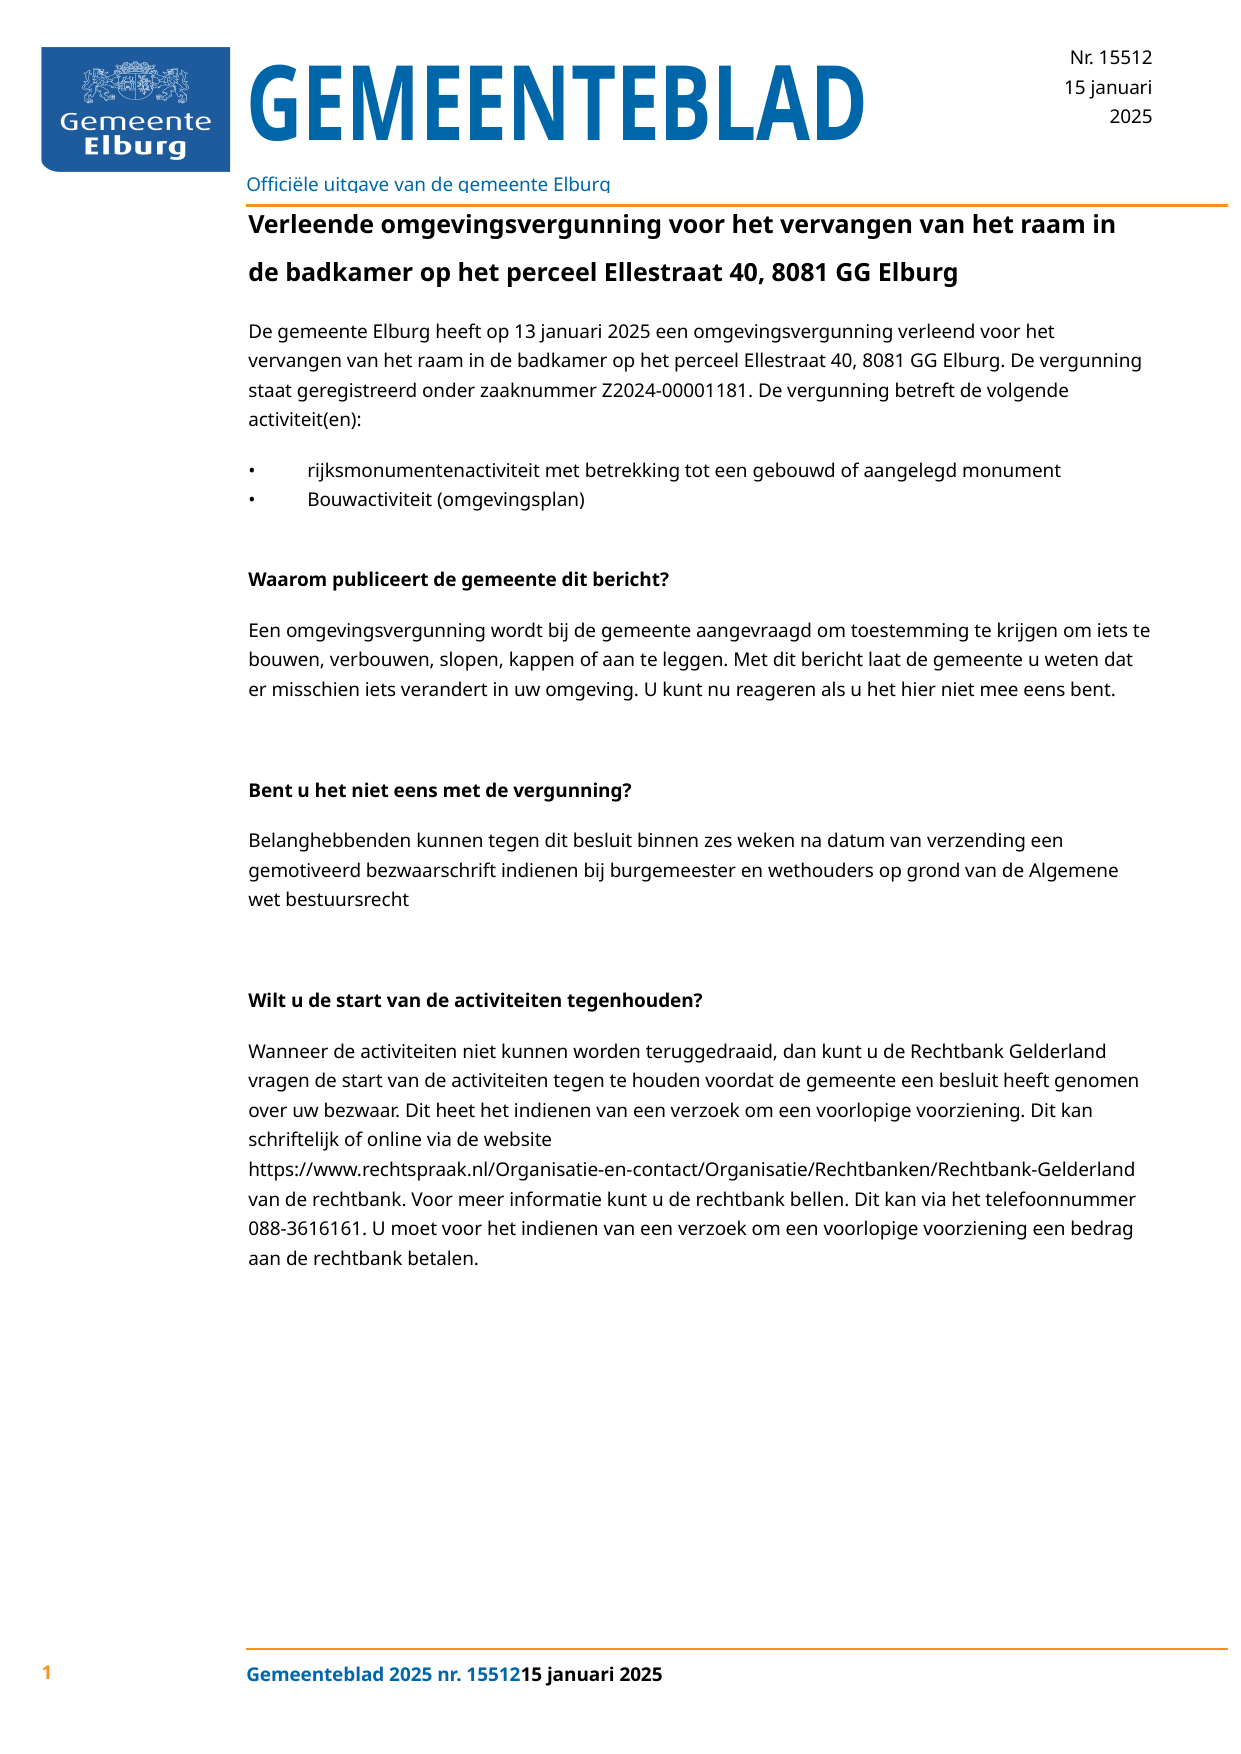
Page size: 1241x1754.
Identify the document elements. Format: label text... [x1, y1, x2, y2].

list Bouwactiviteit (omgevingsplan) [248, 487, 1152, 512]
text Wanneer de activiteiten niet kunnen worden teruggedraaid, dan kunt u de Rechtbank Gelderland vragen de start van de activiteiten tegen te houden voordat de gemeente een besluit heeft genomen over uw bezwaar. Dit heet het indienen van een verzoek om een voorlopige voorziening. Dit kan schriftelijk of online via de website https://www.rechtspraak.nl/Organisatie-en-contact/Organisatie/Rechtbanken/Rechtbank-Gelderland van de rechtbank. Voor meer informatie kunt u de rechtbank bellen. Dit kan via het telefoonnummer 088-3616161. U moet voor het indienen van een verzoek om een voorlopige voorziening een bedrag aan de rechtbank betalen. [248, 1038, 1152, 1271]
text De gemeente Elburg heeft op 13 januari 2025 een omgevingsvergunning verleend voor het vervangen van het raam in de badkamer op het perceel Ellestraat 40, 8081 GG Elburg. De vergunning staat geregistreerd onder zaaknummer Z2024-00001181. De vergunning betreft de volgende activiteit(en): [248, 318, 1152, 432]
text Bent u het niet eens met de vergunning? [248, 777, 1152, 803]
text Verleende omgevingsvergunning voor het vervangen van het raam in de badkamer op het perceel Ellestraat 40, 8081 GG Elburg [248, 207, 1152, 288]
text Wilt u de start van de activiteiten tegenhouden? [248, 987, 1152, 1013]
text Belanghebbenden kunnen tegen dit besluit binnen zes weken na datum van verzending een gemotiveerd bezwaarschrift indienen bij burgemeester en wethouders op grond van de Algemene wet bestuursrecht [248, 827, 1152, 912]
list rijksmonumentenactiviteit met betrekking tot een gebouwd of aangelegd monument [248, 457, 1152, 483]
picture [41, 47, 231, 172]
text Een omgevingsvergunning wordt bij de gemeente aangevraagd om toestemming te krijgen om iets te bouwen, verbouwen, slopen, kappen of aan te leggen. Met dit bericht laat de gemeente u weten dat er misschien iets verandert in uw omgeving. U kunt nu reageren als u het hier niet mee eens bent. [248, 617, 1152, 702]
text Waarom publiceert de gemeente dit bericht? [248, 567, 1152, 592]
